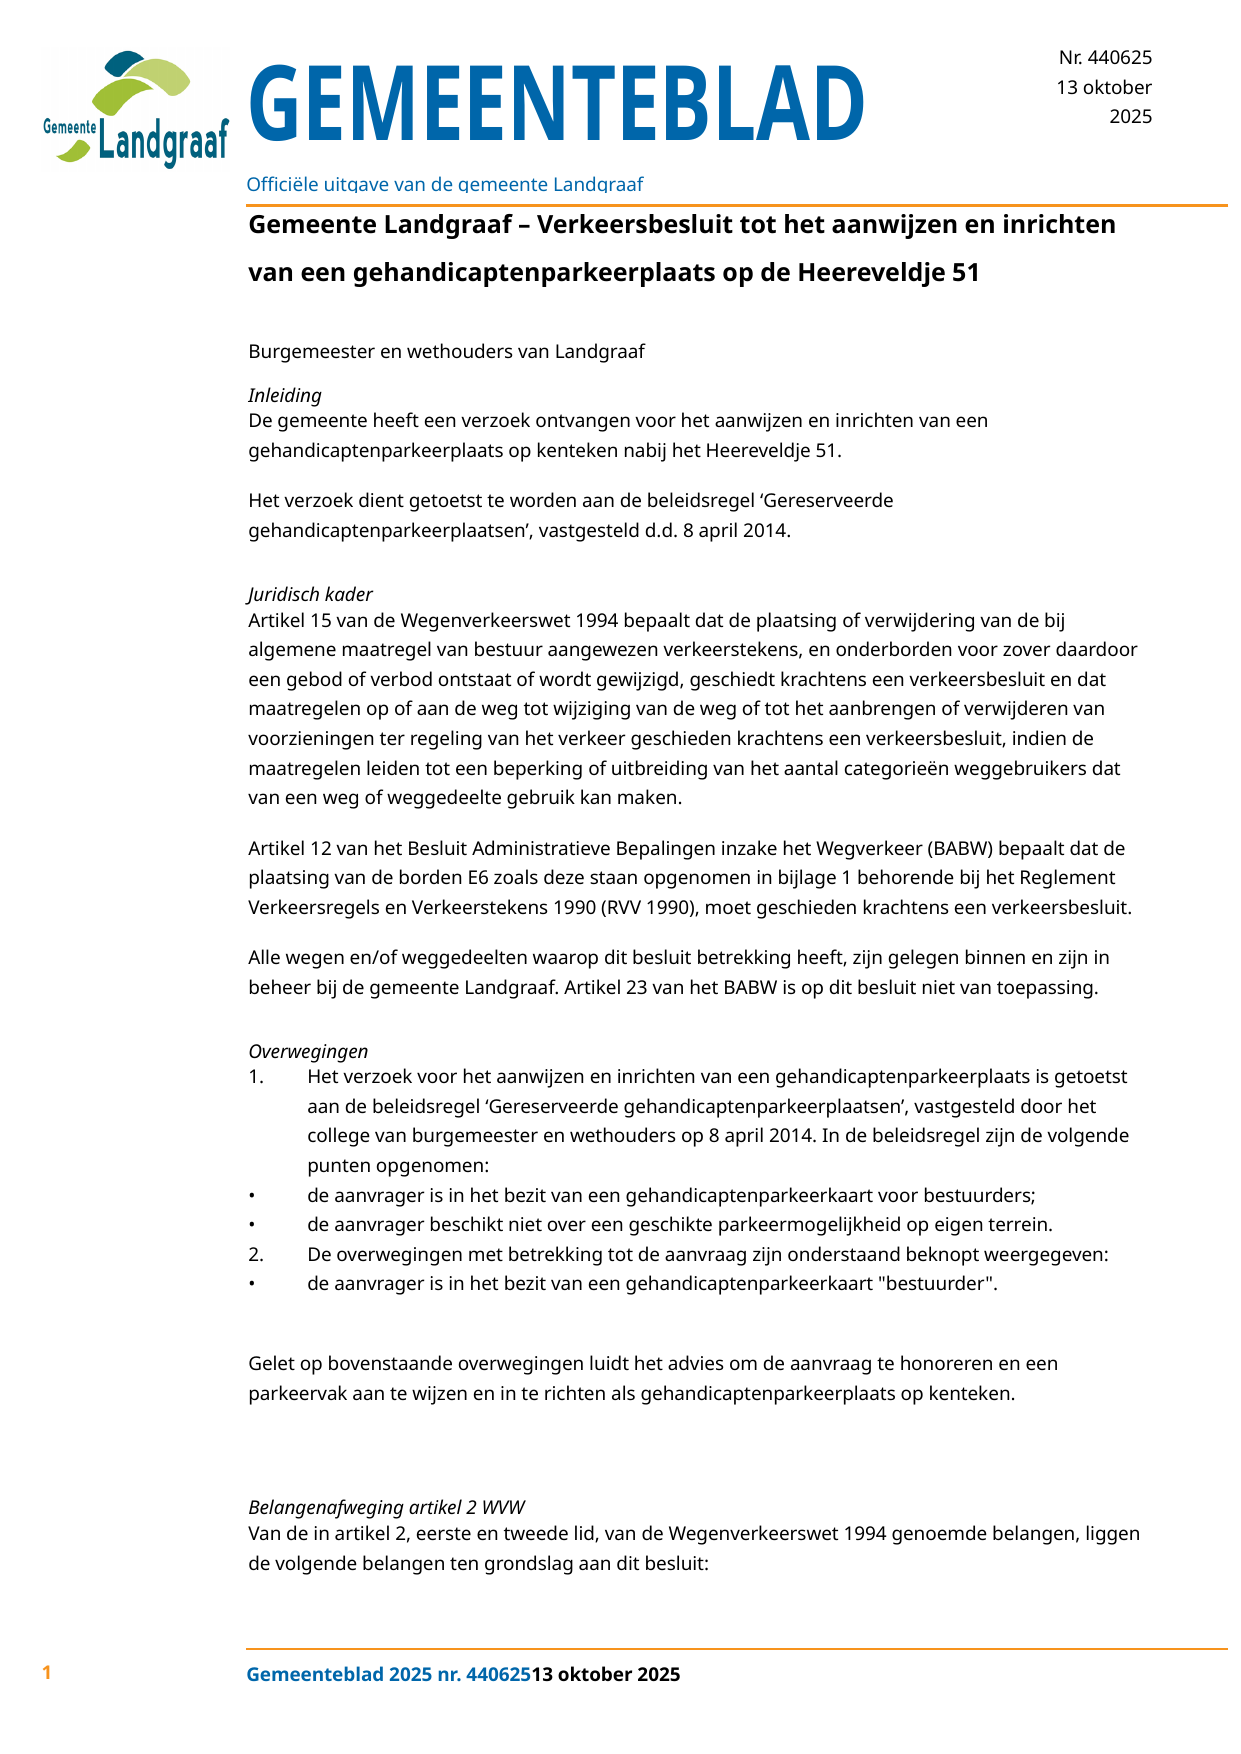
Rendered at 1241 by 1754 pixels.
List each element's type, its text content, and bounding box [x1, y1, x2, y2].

text Juridisch kader [248, 581, 1152, 607]
text Artikel 15 van de Wegenverkeerswet 1994 bepaalt dat de plaatsing of verwijdering van de bij algemene maatregel van bestuur aangewezen verkeerstekens, en onderborden voor zover daardoor een gebod of verbod ontstaat of wordt gewijzigd, geschiedt krachtens een verkeersbesluit en dat maatregelen op of aan de weg tot wijziging van de weg of tot het aanbrengen of verwijderen van voorzieningen ter regeling van het verkeer geschieden krachtens een verkeersbesluit, indien de maatregelen leiden tot een beperking of uitbreiding van het aantal categorieën weggebruikers dat van een weg of weggedeelte gebruik kan maken. [248, 607, 1152, 810]
list De overwegingen met betrekking tot de aanvraag zijn onderstaand beknopt weergegeven: [248, 1241, 1152, 1267]
text Artikel 12 van het Besluit Administratieve Bepalingen inzake het Wegverkeer (BABW) bepaalt dat de plaatsing van de borden E6 zoals deze staan opgenomen in bijlage 1 behorende bij het Reglement Verkeersregels en Verkeerstekens 1990 (RVV 1990), moet geschieden krachtens een verkeersbesluit. [248, 835, 1152, 919]
text De gemeente heeft een verzoek ontvangen voor het aanwijzen en inrichten van een gehandicaptenparkeerplaats op kenteken nabij het Heereveldje 51. [248, 407, 1152, 463]
text Gemeente Landgraaf – Verkeersbesluit tot het aanwijzen en inrichten van een gehandicaptenparkeerplaats op de Heereveldje 51 [248, 207, 1152, 288]
text Overwegingen [248, 1038, 1152, 1063]
text Alle wegen en/of weggedeelten waarop dit besluit betrekking heeft, zijn gelegen binnen en zijn in beheer bij de gemeente Landgraaf. Artikel 23 van het BABW is op dit besluit niet van toepassing. [248, 944, 1152, 999]
list de aanvrager is in het bezit van een gehandicaptenparkeerkaart "bestuurder". [248, 1271, 1152, 1296]
text Burgemeester en wethouders van Landgraaf [248, 339, 1152, 364]
list Het verzoek voor het aanwijzen en inrichten van een gehandicaptenparkeerplaats is getoetst aan de beleidsregel ‘Gereserveerde gehandicaptenparkeerplaatsen’, vastgesteld door het college van burgemeester en wethouders op 8 april 2014. In de beleidsregel zijn de volgende punten opgenomen: [248, 1063, 1152, 1178]
text Gelet op bovenstaande overwegingen luidt het advies om de aanvraag te honoreren en een parkeervak aan te wijzen en in te richten als gehandicaptenparkeerplaats op kenteken. [248, 1351, 1152, 1406]
text Het verzoek dient getoetst te worden aan de beleidsregel ‘Gereserveerde gehandicaptenparkeerplaatsen’, vastgesteld d.d. 8 april 2014. [248, 487, 1152, 543]
text Van de in artikel 2, eerste en tweede lid, van de Wegenverkeerswet 1994 genoemde belangen, liggen de volgende belangen ten grondslag aan dit besluit: [248, 1520, 1152, 1576]
list de aanvrager is in het bezit van een gehandicaptenparkeerkaart voor bestuurders; [248, 1182, 1152, 1208]
list de aanvrager beschikt niet over een geschikte parkeermogelijkheid op eigen terrein. [248, 1211, 1152, 1237]
text Belangenafweging artikel 2 WVW [248, 1494, 1152, 1520]
text Inleiding [248, 382, 1152, 407]
picture [41, 47, 231, 172]
